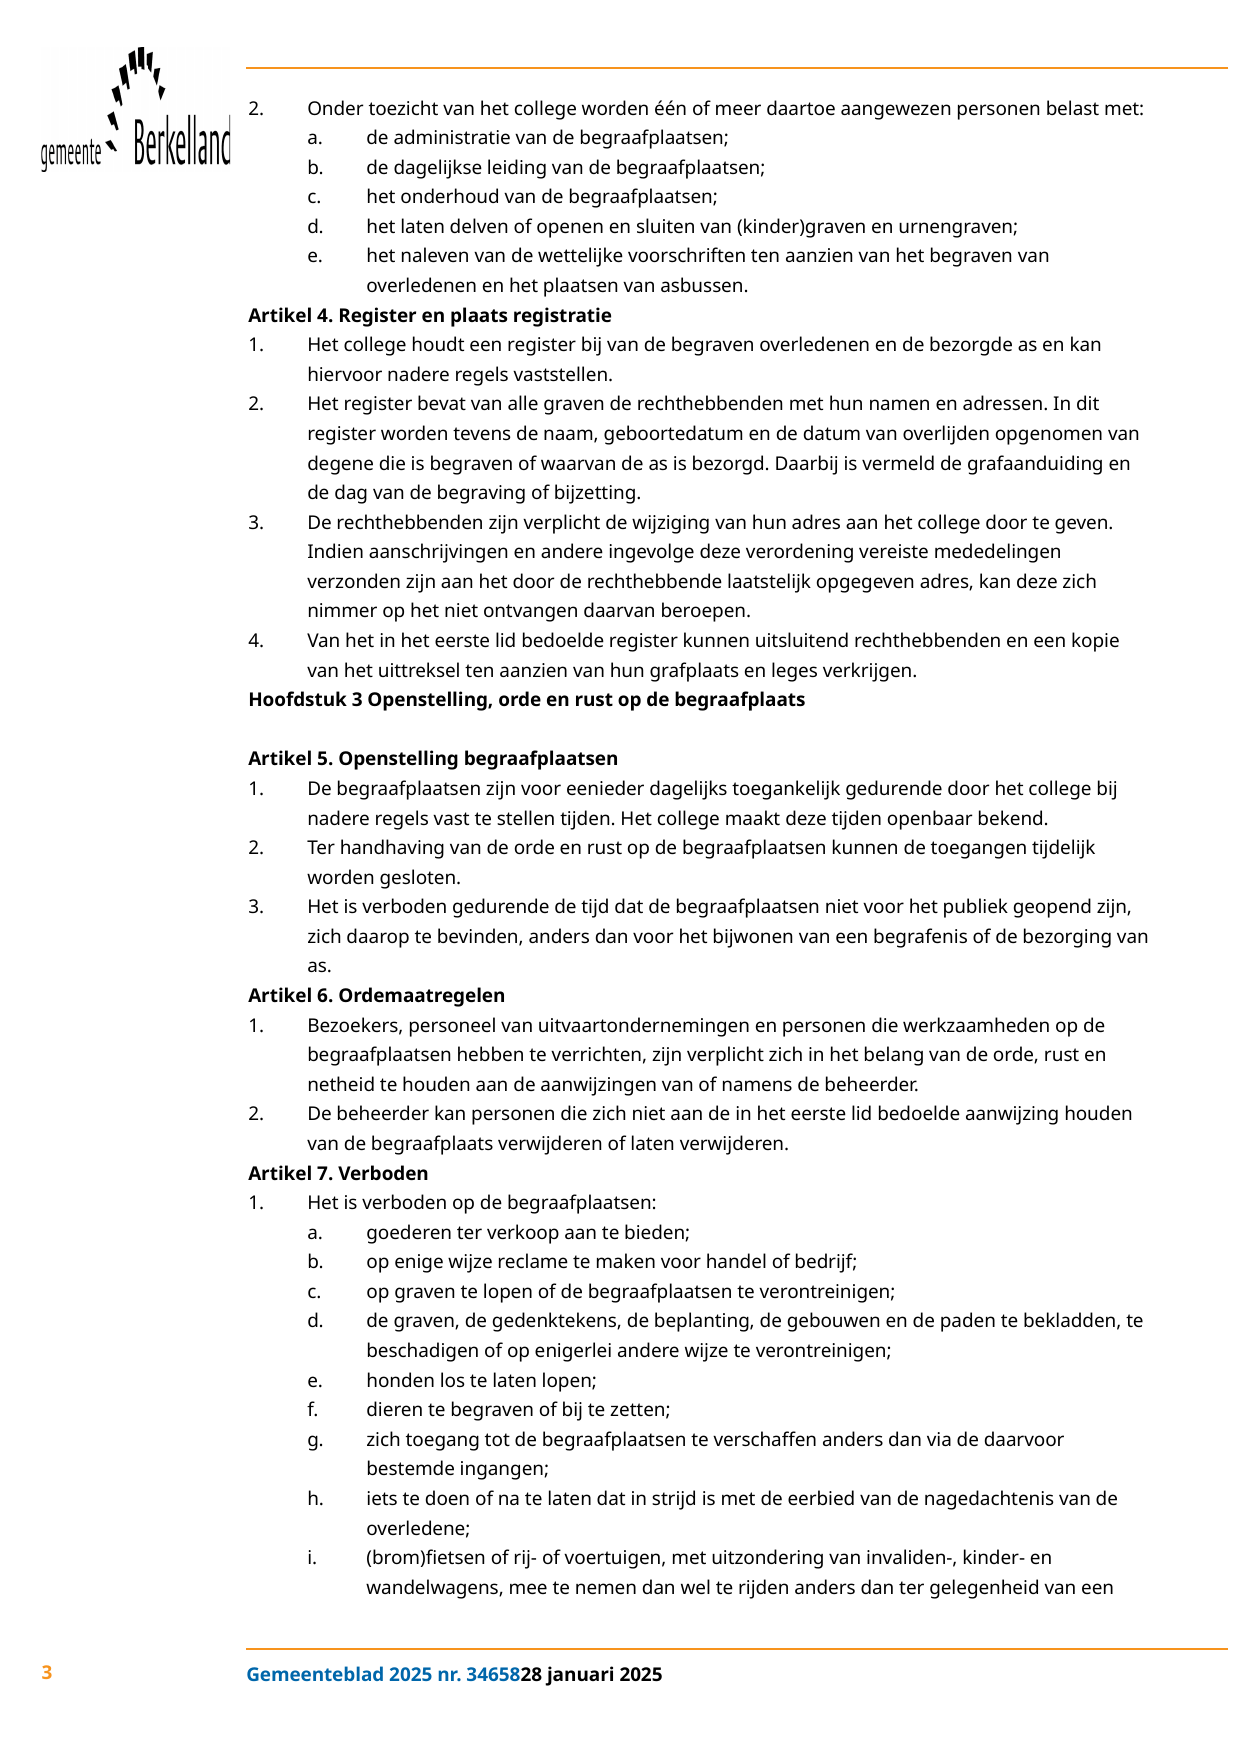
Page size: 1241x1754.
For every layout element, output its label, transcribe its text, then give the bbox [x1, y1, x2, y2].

list de dagelijkse leiding van de begraafplaatsen; [307, 154, 1152, 180]
list Van het in het eerste lid bedoelde register kunnen uitsluitend rechthebbenden en een kopie van het uittreksel ten aanzien van hun grafplaats en leges verkrijgen. [248, 627, 1152, 683]
list iets te doen of na te laten dat in strijd is met de eerbied van de nagedachtenis van de overledene; [307, 1485, 1152, 1541]
list op graven te lopen of de begraafplaatsen te verontreinigen; [307, 1278, 1152, 1304]
text Hoofdstuk 3 Openstelling, orde en rust op de begraafplaats [248, 686, 1152, 712]
list Het college houdt een register bij van de begraven overledenen en de bezorgde as en kan hiervoor nadere regels vaststellen. [248, 331, 1152, 387]
list Ter handhaving van de orde en rust op de begraafplaatsen kunnen de toegangen tijdelijk worden gesloten. [248, 834, 1152, 890]
text Artikel 5. Openstelling begraafplaatsen [248, 746, 1152, 771]
list het naleven van de wettelijke voorschriften ten aanzien van het begraven van overledenen en het plaatsen van asbussen. [307, 243, 1152, 298]
list op enige wijze reclame te maken voor handel of bedrijf; [307, 1248, 1152, 1274]
list (brom)fietsen of rij- of voertuigen, met uitzondering van invaliden-, kinder- en wandelwagens, mee te nemen dan wel te rijden anders dan ter gelegenheid van een [307, 1544, 1152, 1600]
picture [41, 47, 231, 172]
text Artikel 6. Ordemaatregelen [248, 982, 1152, 1008]
list Het register bevat van alle graven de rechthebbenden met hun namen en adressen. In dit register worden tevens de naam, geboortedatum en de datum van overlijden opgenomen van degene die is begraven of waarvan de as is bezorgd. Daarbij is vermeld de grafaanduiding en de dag van de begraving of bijzetting. [248, 391, 1152, 505]
list Bezoekers, personeel van uitvaartondernemingen en personen die werkzaamheden op de begraafplaatsen hebben te verrichten, zijn verplicht zich in het belang van de orde, rust en netheid te houden aan de aanwijzingen van of namens de beheerder. [248, 1012, 1152, 1097]
list dieren te begraven of bij te zetten; [307, 1396, 1152, 1422]
list Het is verboden op de begraafplaatsen: [248, 1189, 1152, 1215]
list de graven, de gedenktekens, de beplanting, de gebouwen en de paden te bekladden, te beschadigen of op enigerlei andere wijze te verontreinigen; [307, 1308, 1152, 1363]
list goederen ter verkoop aan te bieden; [307, 1219, 1152, 1245]
list Het is verboden gedurende de tijd dat de begraafplaatsen niet voor het publiek geopend zijn, zich daarop te bevinden, anders dan voor het bijwonen van een begrafenis of de bezorging van as. [248, 893, 1152, 978]
text Artikel 7. Verboden [248, 1160, 1152, 1186]
list zich toegang tot de begraafplaatsen te verschaffen anders dan via de daarvoor bestemde ingangen; [307, 1426, 1152, 1481]
list de administratie van de begraafplaatsen; [307, 124, 1152, 150]
list De begraafplaatsen zijn voor eenieder dagelijks toegankelijk gedurende door het college bij nadere regels vast te stellen tijden. Het college maakt deze tijden openbaar bekend. [248, 775, 1152, 831]
list De rechthebbenden zijn verplicht de wijziging van hun adres aan het college door te geven. Indien aanschrijvingen en andere ingevolge deze verordening vereiste mededelingen verzonden zijn aan het door de rechthebbende laatstelijk opgegeven adres, kan deze zich nimmer op het niet ontvangen daarvan beroepen. [248, 509, 1152, 623]
list Onder toezicht van het college worden één of meer daartoe aangewezen personen belast met: [248, 95, 1152, 121]
list De beheerder kan personen die zich niet aan de in het eerste lid bedoelde aanwijzing houden van de begraafplaats verwijderen of laten verwijderen. [248, 1101, 1152, 1156]
list het onderhoud van de begraafplaatsen; [307, 183, 1152, 209]
text Artikel 4. Register en plaats registratie [248, 302, 1152, 328]
list honden los te laten lopen; [307, 1367, 1152, 1393]
list het laten delven of openen en sluiten van (kinder)graven en urnengraven; [307, 213, 1152, 239]
